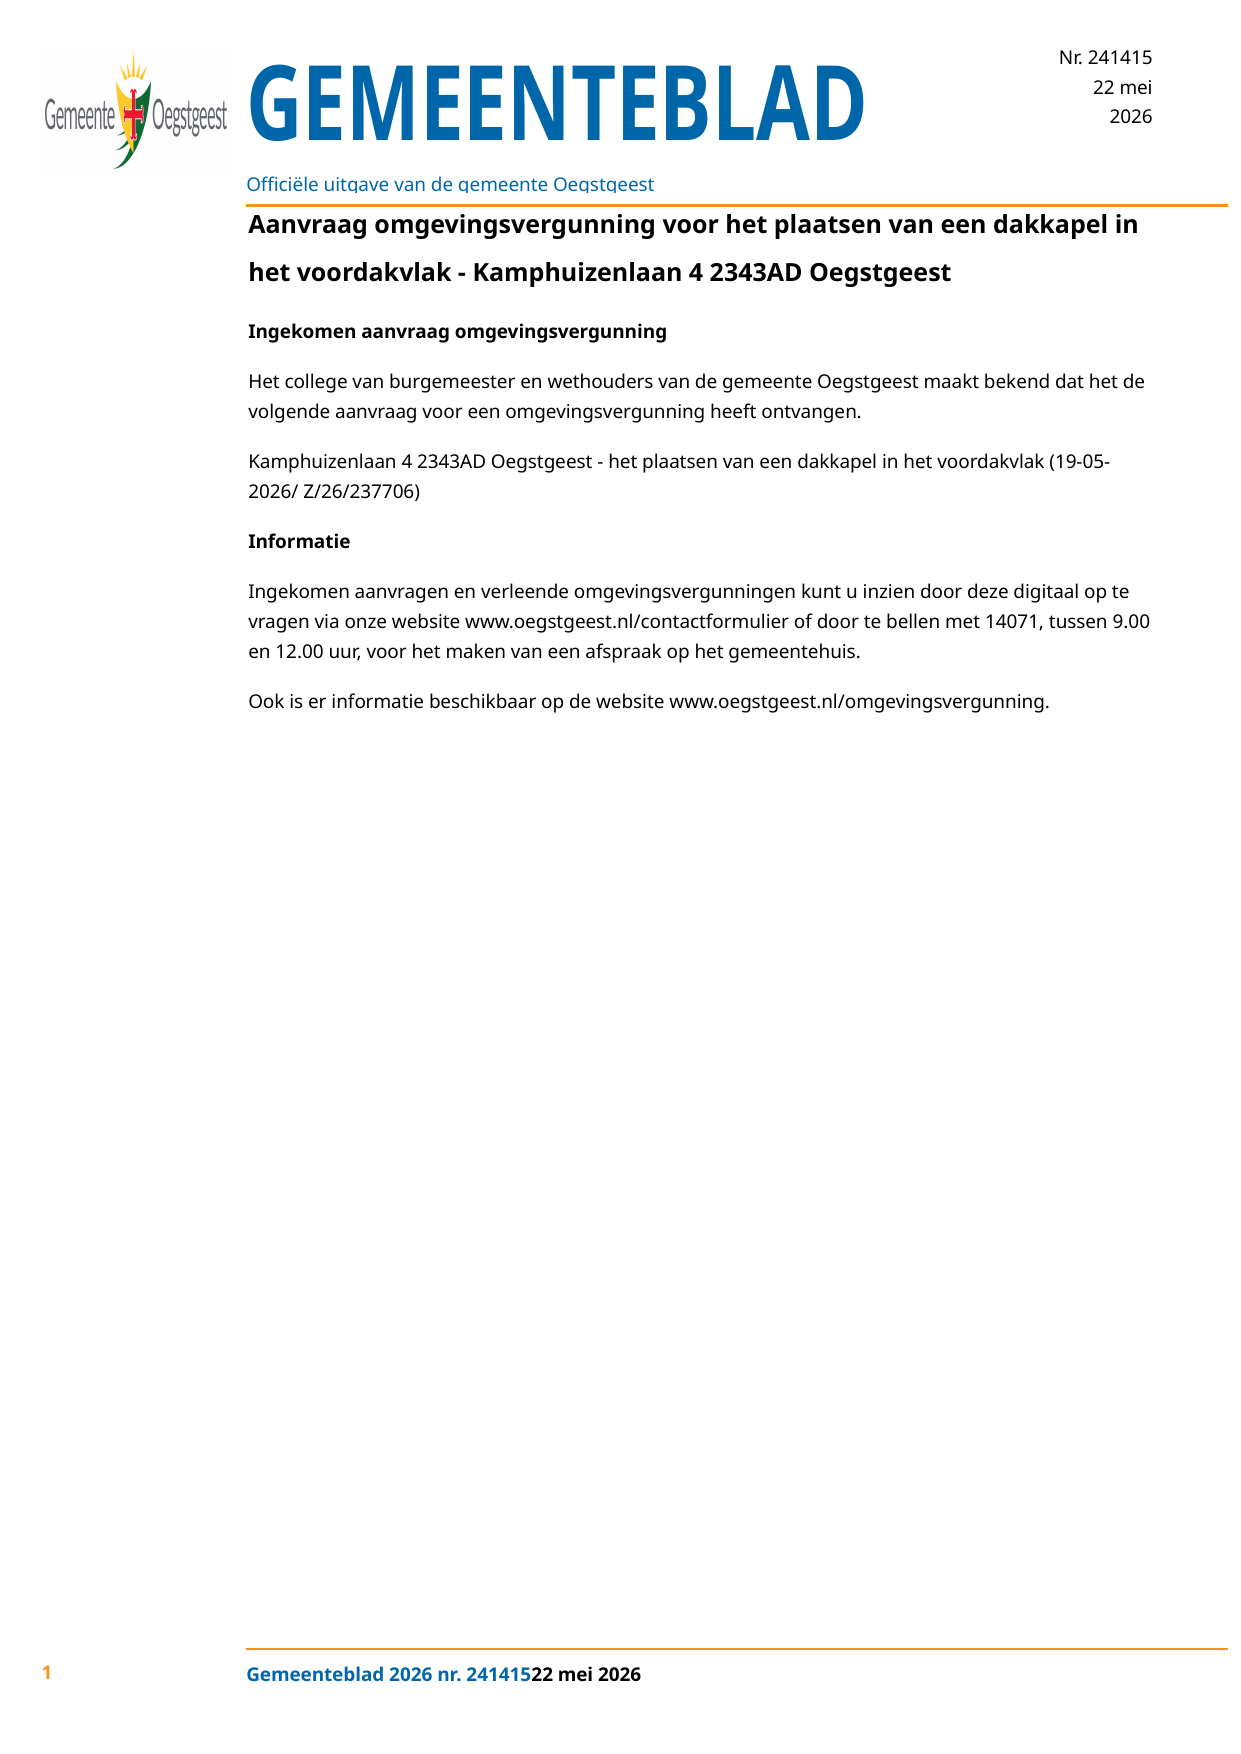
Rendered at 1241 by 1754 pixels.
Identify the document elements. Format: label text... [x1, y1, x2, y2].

text Ingekomen aanvraag omgevingsvergunning [248, 318, 1152, 344]
text Het college van burgemeester en wethouders van de gemeente Oegstgeest maakt bekend dat het de volgende aanvraag voor een omgevingsvergunning heeft ontvangen. [248, 368, 1152, 424]
text Kamphuizenlaan 4 2343AD Oegstgeest - het plaatsen van een dakkapel in het voordakvlak (19-05-2026/ Z/26/237706) [248, 448, 1152, 504]
text Aanvraag omgevingsvergunning voor het plaatsen van een dakkapel in het voordakvlak - Kamphuizenlaan 4 2343AD Oegstgeest [248, 207, 1152, 288]
text Informatie [248, 528, 1152, 554]
text Ook is er informatie beschikbaar op de website www.oegstgeest.nl/omgevingsvergunning. [248, 688, 1152, 714]
picture [41, 47, 231, 172]
text Ingekomen aanvragen en verleende omgevingsvergunningen kunt u inzien door deze digitaal op te vragen via onze website www.oegstgeest.nl/contactformulier of door te bellen met 14071, tussen 9.00 en 12.00 uur, voor het maken van een afspraak op het gemeentehuis. [248, 579, 1152, 664]
